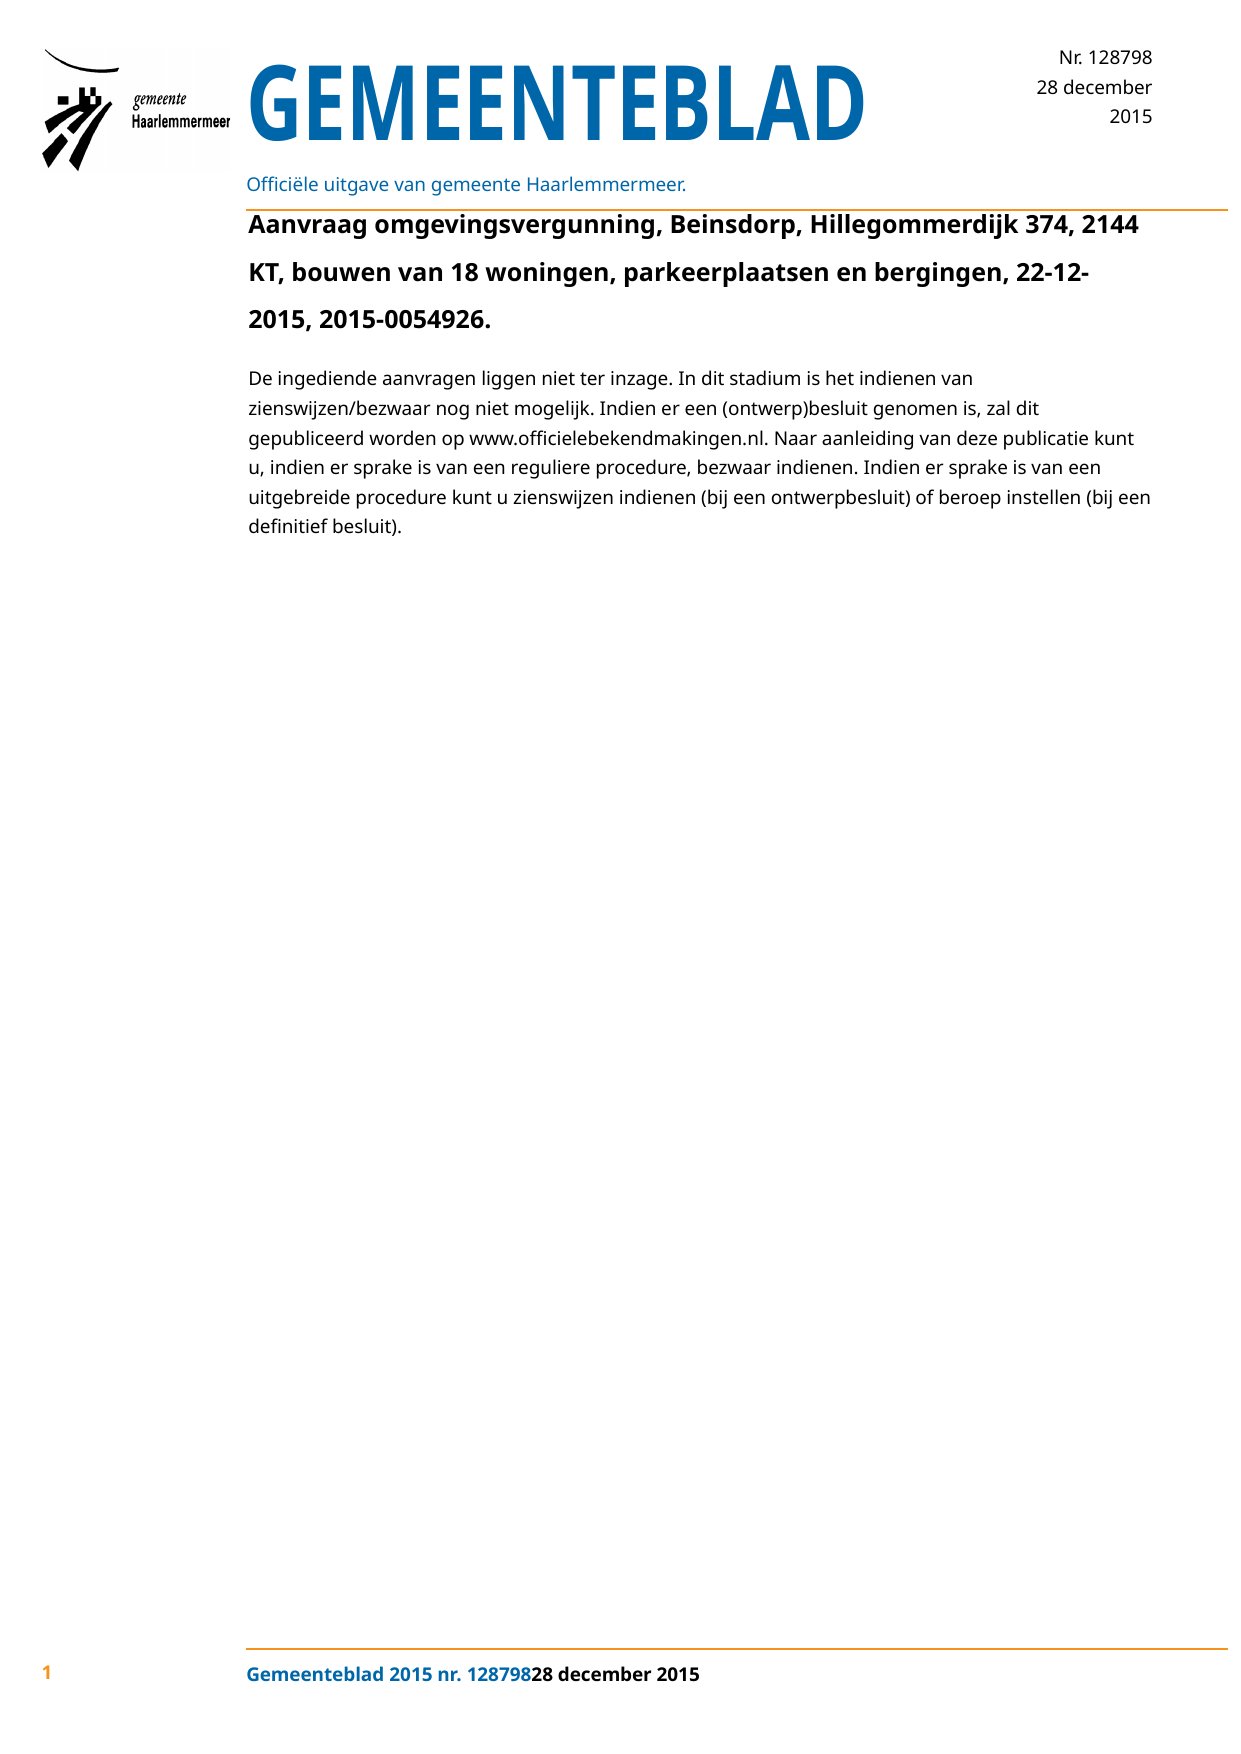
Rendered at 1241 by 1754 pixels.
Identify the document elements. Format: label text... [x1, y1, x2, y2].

text De ingediende aanvragen liggen niet ter inzage. In dit stadium is het indienen van zienswijzen/bezwaar nog niet mogelijk. Indien er een (ontwerp)besluit genomen is, zal dit gepubliceerd worden op www.officielebekendmakingen.nl. Naar aanleiding van deze publicatie kunt u, indien er sprake is van een reguliere procedure, bezwaar indienen. Indien er sprake is van een uitgebreide procedure kunt u zienswijzen indienen (bij een ontwerpbesluit) of beroep instellen (bij een definitief besluit). [248, 366, 1152, 539]
text Aanvraag omgevingsvergunning, Beinsdorp, Hillegommerdijk 374, 2144 KT, bouwen van 18 woningen, parkeerplaatsen en bergingen, 22-12-2015, 2015-0054926. [248, 211, 1152, 336]
picture [41, 47, 231, 172]
